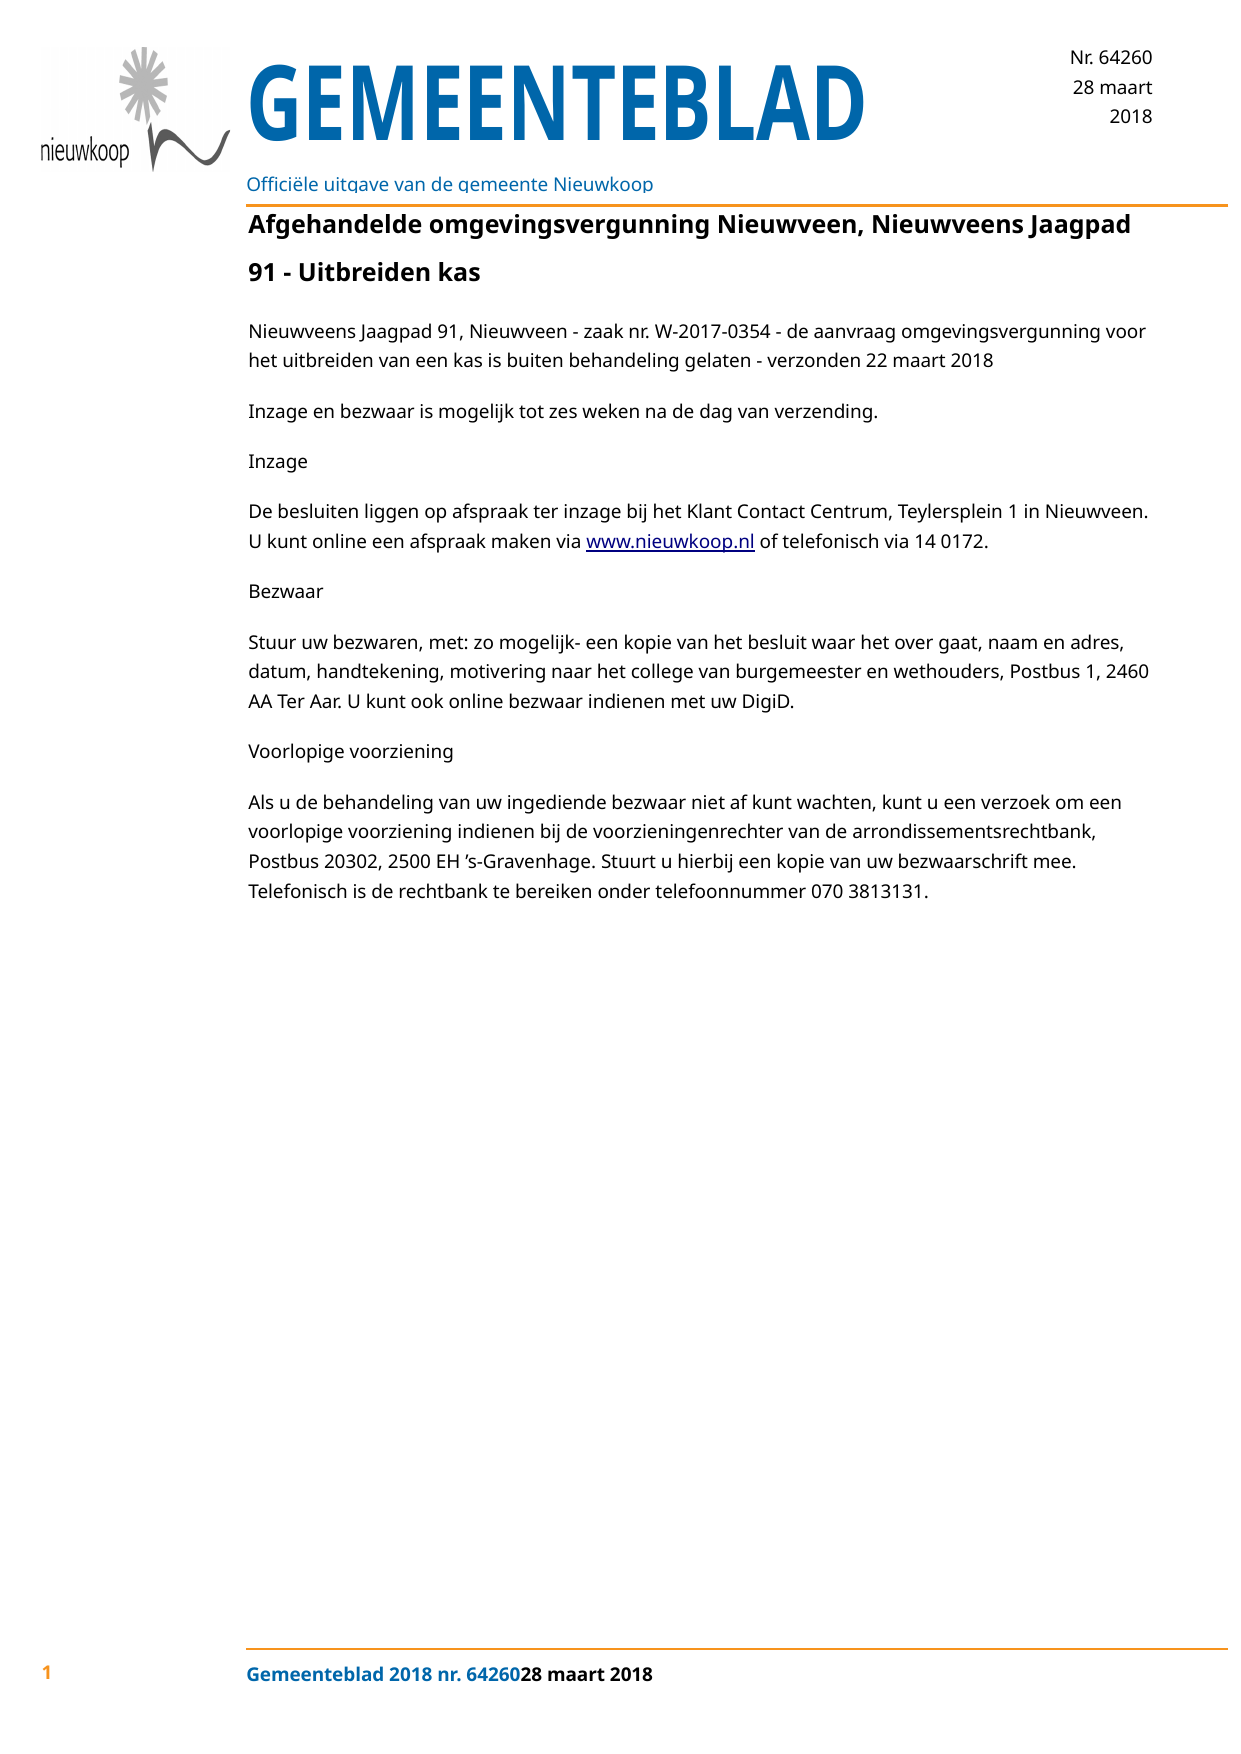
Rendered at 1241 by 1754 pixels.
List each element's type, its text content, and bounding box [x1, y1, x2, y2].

text Inzage en bezwaar is mogelijk tot zes weken na de dag van verzending. [248, 398, 1152, 424]
text Voorlopige voorziening [248, 739, 1152, 764]
picture [41, 47, 231, 172]
text Afgehandelde omgevingsvergunning Nieuwveen, Nieuwveens Jaagpad 91 - Uitbreiden kas [248, 207, 1152, 288]
text De besluiten liggen op afspraak ter inzage bij het Klant Contact Centrum, Teylersplein 1 in Nieuwveen. U kunt online een afspraak maken via www.nieuwkoop.nl of telefonisch via 14 0172. [248, 499, 1152, 554]
text Bezwaar [248, 579, 1152, 604]
text Stuur uw bezwaren, met: zo mogelijk- een kopie van het besluit waar het over gaat, naam en adres, datum, handtekening, motivering naar het college van burgemeester en wethouders, Postbus 1, 2460 AA Ter Aar. U kunt ook online bezwaar indienen met uw DigiD. [248, 629, 1152, 714]
text Inzage [248, 448, 1152, 474]
text Als u de behandeling van uw ingediende bezwaar niet af kunt wachten, kunt u een verzoek om een voorlopige voorziening indienen bij de voorzieningenrechter van de arrondissementsrechtbank, Postbus 20302, 2500 EH ’s-Gravenhage. Stuurt u hierbij een kopie van uw bezwaarschrift mee. Telefonisch is de rechtbank te bereiken onder telefoonnummer 070 3813131. [248, 789, 1152, 904]
text Nieuwveens Jaagpad 91, Nieuwveen - zaak nr. W-2017-0354 - de aanvraag omgevingsvergunning voor het uitbreiden van een kas is buiten behandeling gelaten - verzonden 22 maart 2018 [248, 318, 1152, 373]
